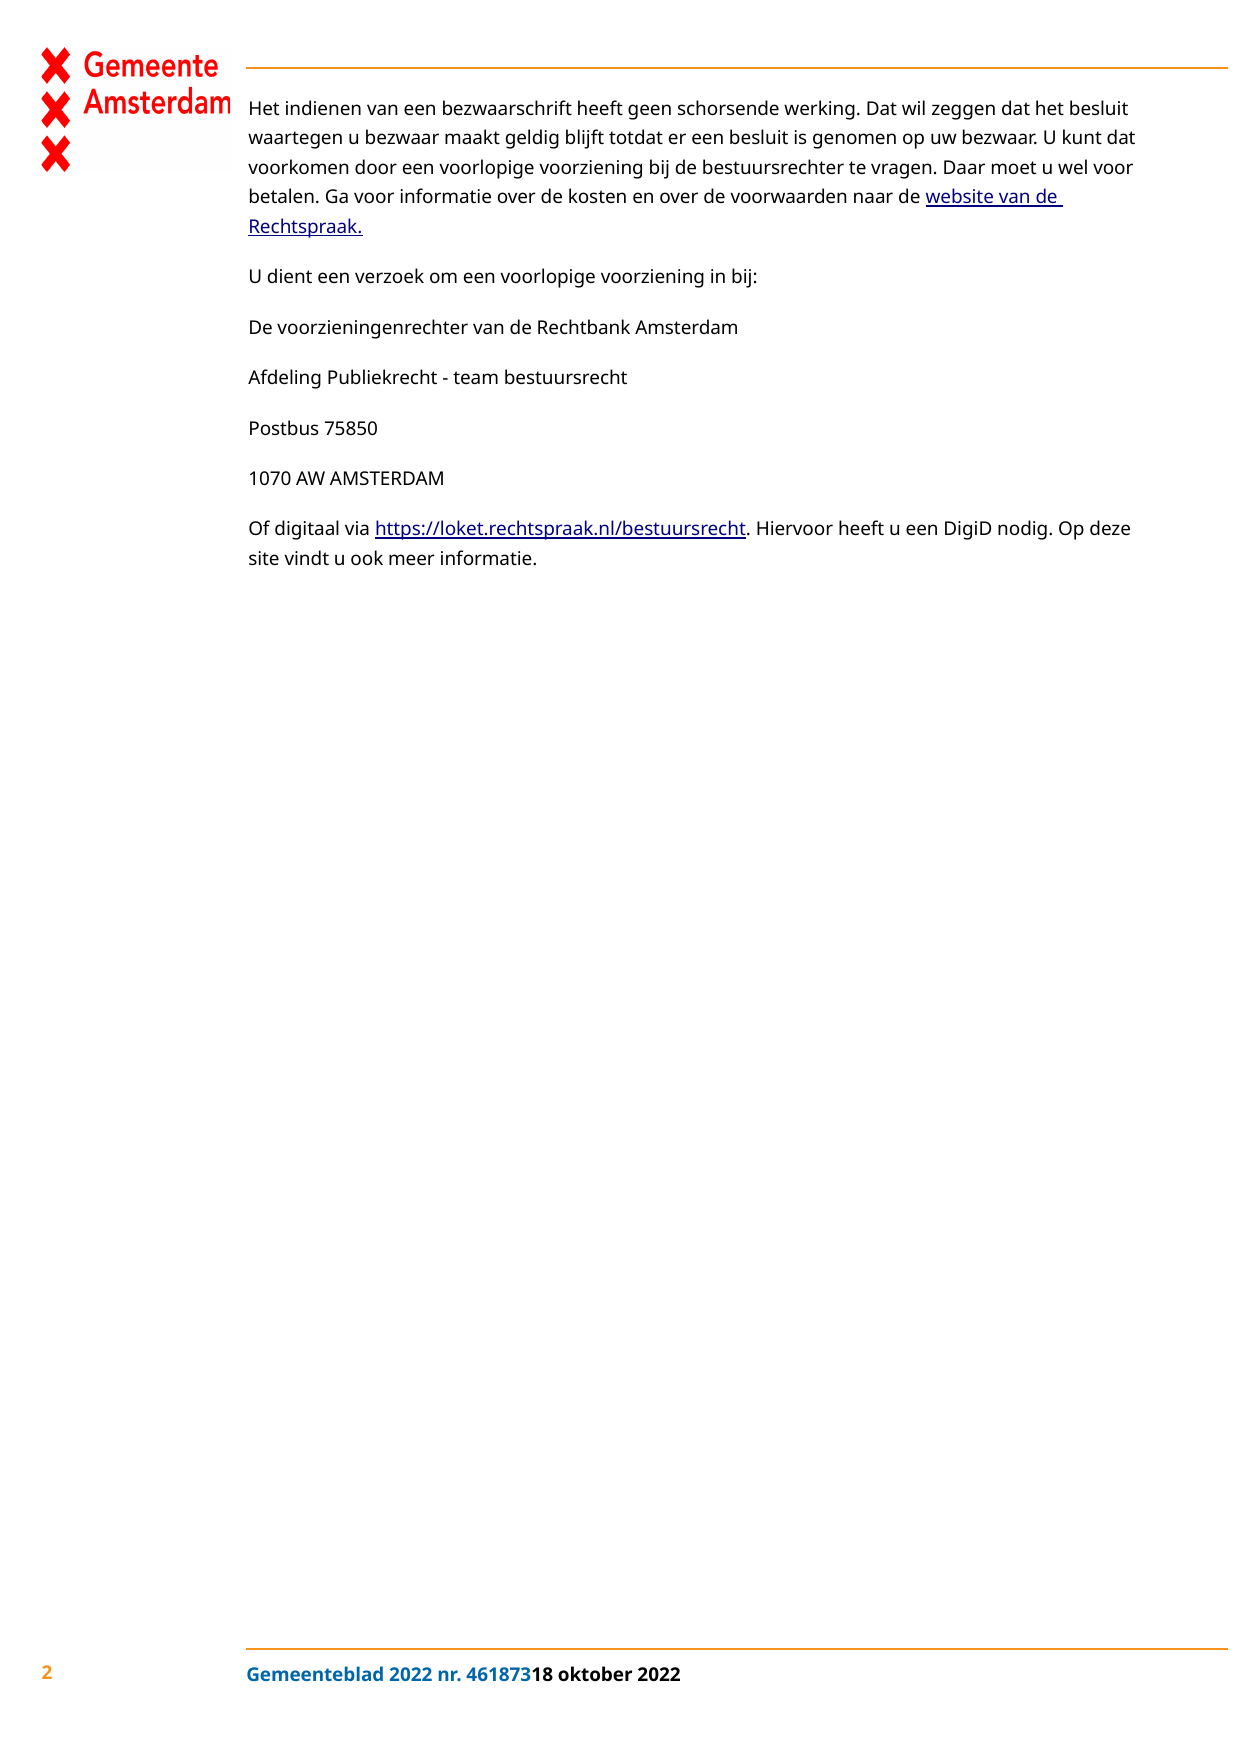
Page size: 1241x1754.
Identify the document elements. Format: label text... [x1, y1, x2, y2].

text Postbus 75850 [248, 415, 1152, 441]
picture [41, 47, 231, 172]
text Het indienen van een bezwaarschrift heeft geen schorsende werking. Dat wil zeggen dat het besluit waartegen u bezwaar maakt geldig blijft totdat er een besluit is genomen op uw bezwaar. U kunt dat voorkomen door een voorlopige voorziening bij de bestuursrechter te vragen. Daar moet u wel voor betalen. Ga voor informatie over de kosten en over de voorwaarden naar de website van de Rechtspraak. [248, 95, 1152, 239]
text 1070 AW AMSTERDAM [248, 465, 1152, 491]
text De voorzieningenrechter van de Rechtbank Amsterdam [248, 314, 1152, 340]
text Afdeling Publiekrecht - team bestuursrecht [248, 364, 1152, 390]
text Of digitaal via https://loket.rechtspraak.nl/bestuursrecht. Hiervoor heeft u een DigiD nodig. Op deze site vindt u ook meer informatie. [248, 516, 1152, 571]
text U dient een verzoek om een voorlopige voorziening in bij: [248, 263, 1152, 289]
